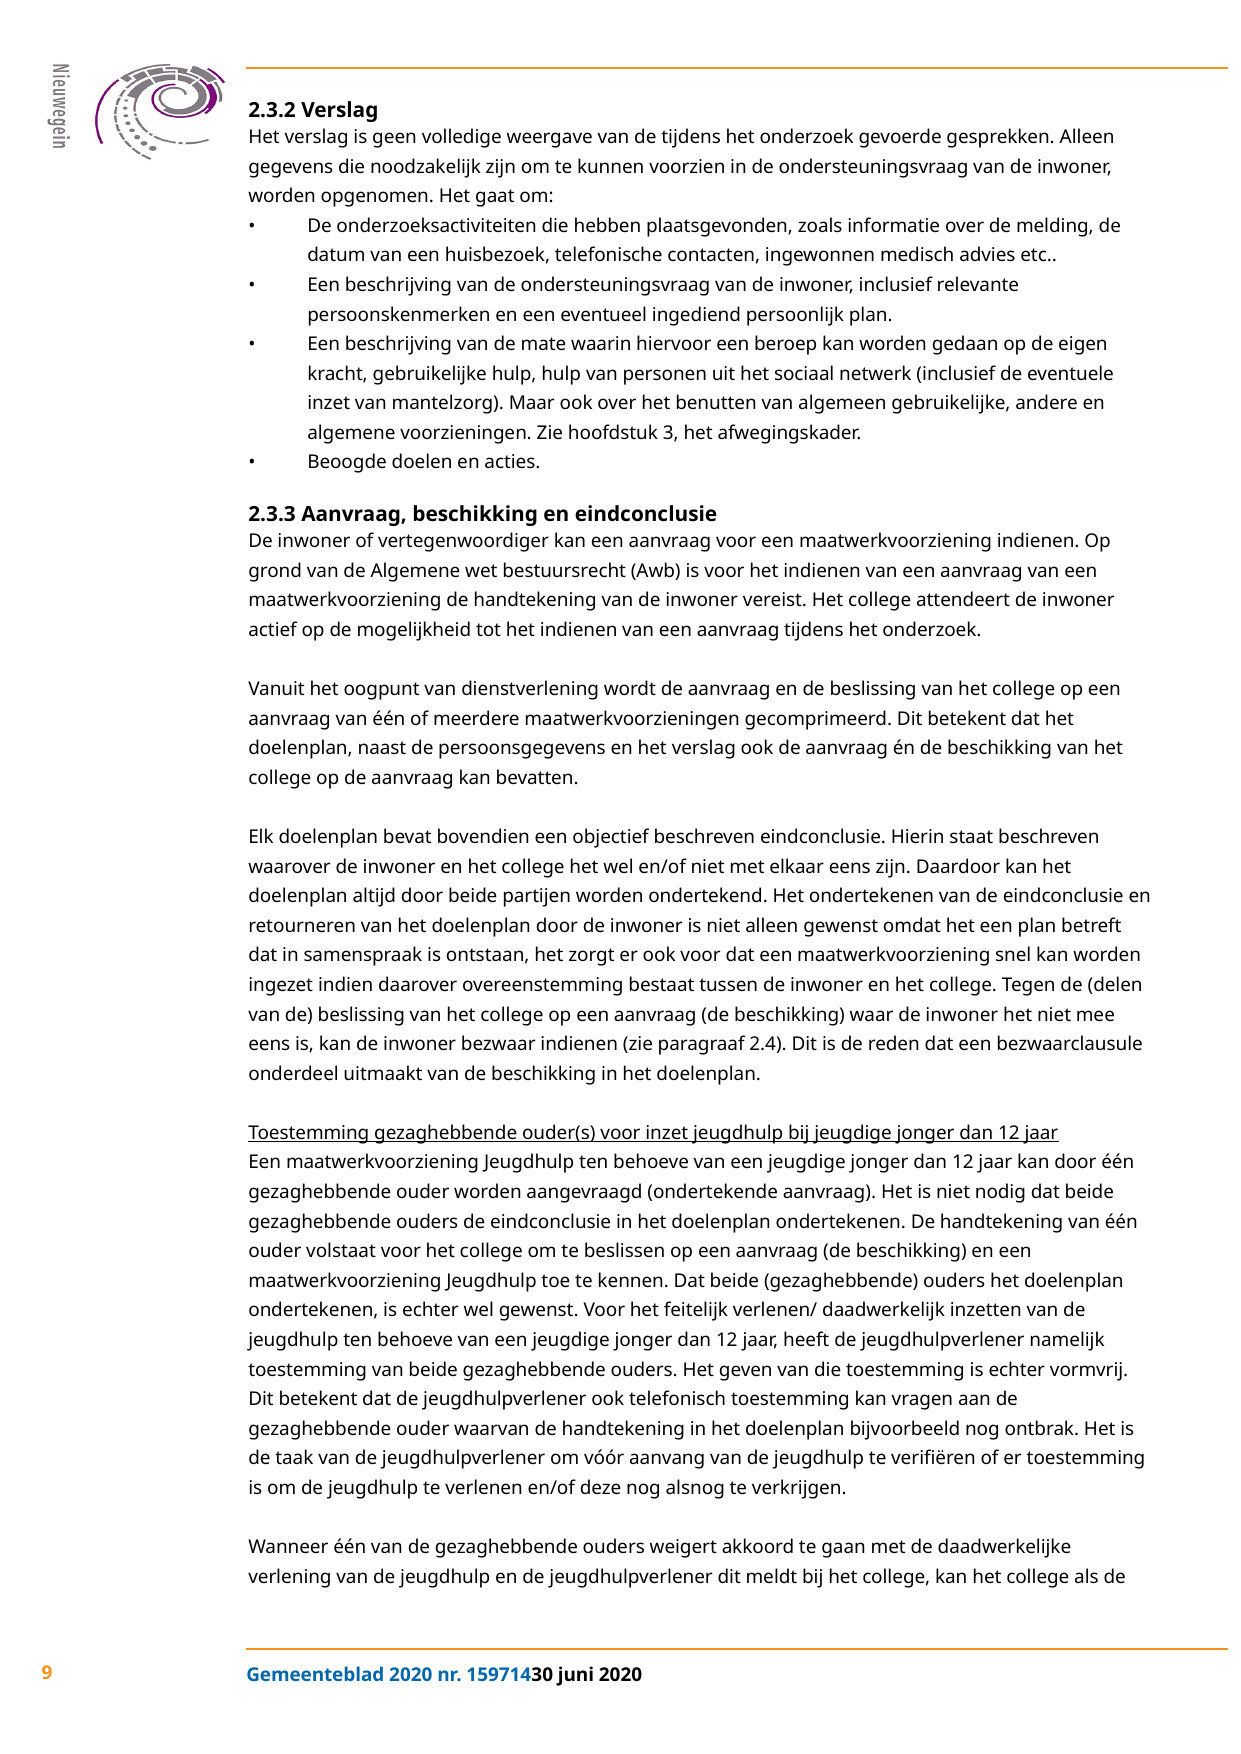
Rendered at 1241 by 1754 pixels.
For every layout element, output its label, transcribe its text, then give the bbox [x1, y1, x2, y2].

text Elk doelenplan bevat bovendien een objectief beschreven eindconclusie. Hierin staat beschreven waarover de inwoner en het college het wel en/of niet met elkaar eens zijn. Daardoor kan het doelenplan altijd door beide partijen worden ondertekend. Het ondertekenen van de eindconclusie en retourneren van het doelenplan door de inwoner is niet alleen gewenst omdat het een plan betreft dat in samenspraak is ontstaan, het zorgt er ook voor dat een maatwerkvoorziening snel kan worden ingezet indien daarover overeenstemming bestaat tussen de inwoner en het college. Tegen de (delen van de) beslissing van het college op een aanvraag (de beschikking) waar de inwoner het niet mee eens is, kan de inwoner bezwaar indienen (zie paragraaf 2.4). Dit is de reden dat een bezwaarclausule onderdeel uitmaakt van de beschikking in het doelenplan. [248, 823, 1152, 1086]
list De onderzoeksactiviteiten die hebben plaatsgevonden, zoals informatie over de melding, de datum van een huisbezoek, telefonische contacten, ingewonnen medisch advies etc.. [248, 212, 1152, 267]
text Toestemming gezaghebbende ouder(s) voor inzet jeugdhulp bij jeugdige jonger dan 12 jaar [248, 1119, 1152, 1145]
list Een beschrijving van de ondersteuningsvraag van de inwoner, inclusief relevante persoonskenmerken en een eventueel ingediend persoonlijk plan. [248, 271, 1152, 326]
text 2.3.2 Verslag [248, 95, 1152, 123]
picture [41, 47, 231, 172]
text Vanuit het oogpunt van dienstverlening wordt de aanvraag en de beslissing van het college op een aanvraag van één of meerdere maatwerkvoorzieningen gecomprimeerd. Dit betekent dat het doelenplan, naast de persoonsgegevens en het verslag ook de aanvraag én de beschikking van het college op de aanvraag kan bevatten. [248, 675, 1152, 790]
text Een maatwerkvoorziening Jeugdhulp ten behoeve van een jeugdige jonger dan 12 jaar kan door één gezaghebbende ouder worden aangevraagd (ondertekende aanvraag). Het is niet nodig dat beide gezaghebbende ouders de eindconclusie in het doelenplan ondertekenen. De handtekening van één ouder volstaat voor het college om te beslissen op een aanvraag (de beschikking) en een maatwerkvoorziening Jeugdhulp toe te kennen. Dat beide (gezaghebbende) ouders het doelenplan ondertekenen, is echter wel gewenst. Voor het feitelijk verlenen/ daadwerkelijk inzetten van de jeugdhulp ten behoeve van een jeugdige jonger dan 12 jaar, heeft de jeugdhulpverlener namelijk toestemming van beide gezaghebbende ouders. Het geven van die toestemming is echter vormvrij. Dit betekent dat de jeugdhulpverlener ook telefonisch toestemming kan vragen aan de gezaghebbende ouder waarvan de handtekening in het doelenplan bijvoorbeeld nog ontbrak. Het is de taak van de jeugdhulpverlener om vóór aanvang van de jeugdhulp te verifiëren of er toestemming is om de jeugdhulp te verlenen en/of deze nog alsnog te verkrijgen. [248, 1149, 1152, 1500]
list Een beschrijving van de mate waarin hiervoor een beroep kan worden gedaan op de eigen kracht, gebruikelijke hulp, hulp van personen uit het sociaal netwerk (inclusief de eventuele inzet van mantelzorg). Maar ook over het benutten van algemeen gebruikelijke, andere en algemene voorzieningen. Zie hoofdstuk 3, het afwegingskader. [248, 330, 1152, 445]
text Wanneer één van de gezaghebbende ouders weigert akkoord te gaan met de daadwerkelijke verlening van de jeugdhulp en de jeugdhulpverlener dit meldt bij het college, kan het college als de [248, 1533, 1152, 1589]
text De inwoner of vertegenwoordiger kan een aanvraag voor een maatwerkvoorziening indienen. Op grond van de Algemene wet bestuursrecht (Awb) is voor het indienen van een aanvraag van een maatwerkvoorziening de handtekening van de inwoner vereist. Het college attendeert de inwoner actief op de mogelijkheid tot het indienen van een aanvraag tijdens het onderzoek. [248, 527, 1152, 642]
list Beoogde doelen en acties. [248, 449, 1152, 474]
text 2.3.3 Aanvraag, beschikking en eindconclusie [248, 499, 1152, 527]
text Het verslag is geen volledige weergave van de tijdens het onderzoek gevoerde gesprekken. Alleen gegevens die noodzakelijk zijn om te kunnen voorzien in de ondersteuningsvraag van de inwoner, worden opgenomen. Het gaat om: [248, 123, 1152, 208]
